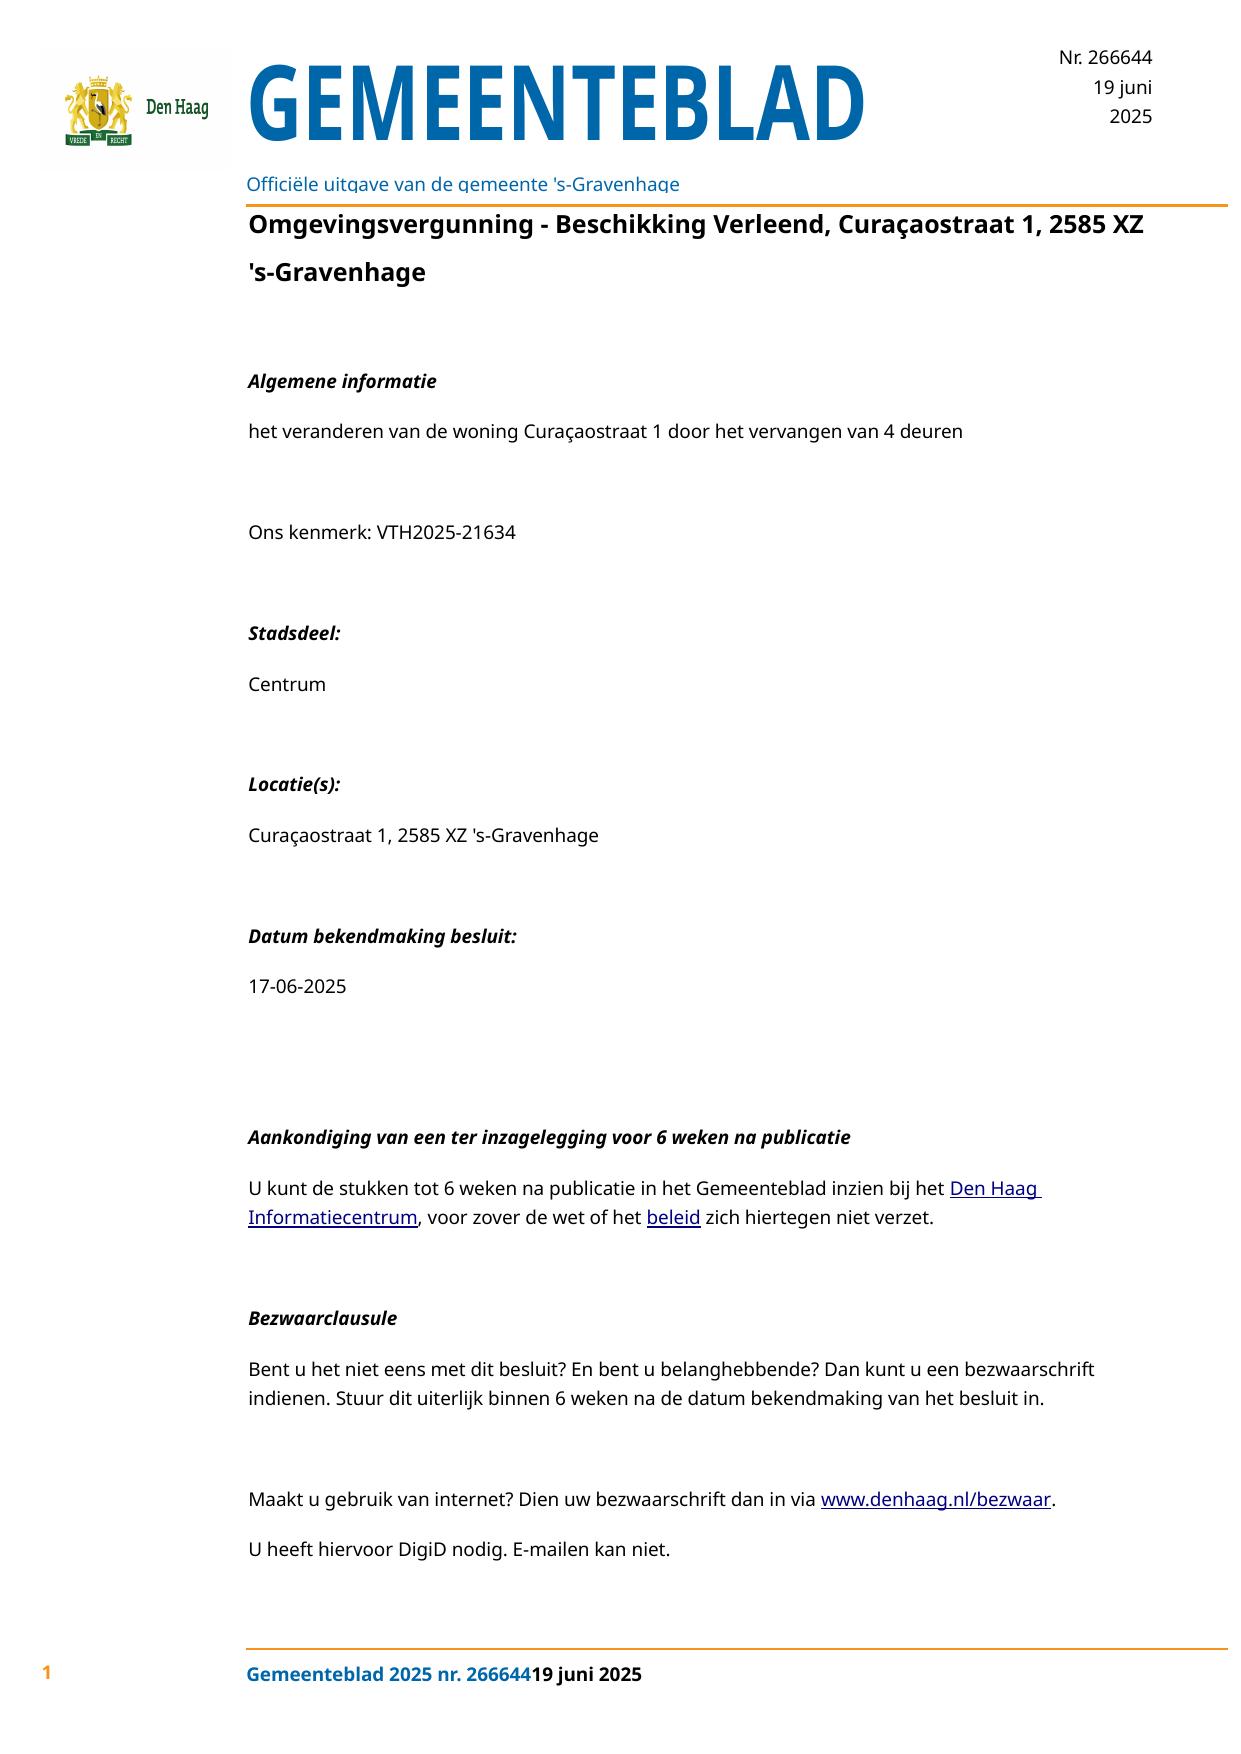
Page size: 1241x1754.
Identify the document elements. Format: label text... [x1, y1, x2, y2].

text het veranderen van de woning Curaçaostraat 1 door het vervangen van 4 deuren [248, 419, 1152, 444]
text Bezwaarclausule [248, 1305, 1152, 1331]
text Maakt u gebruik van internet? Dien uw bezwaarschrift dan in via www.denhaag.nl/bezwaar. [248, 1486, 1152, 1512]
text Omgevingsvergunning - Beschikking Verleend, Curaçaostraat 1, 2585 XZ 's-Gravenhage [248, 207, 1152, 288]
text U kunt de stukken tot 6 weken na publicatie in het Gemeenteblad inzien bij het Den Haag Informatiecentrum, voor zover de wet of het beleid zich hiertegen niet verzet. [248, 1175, 1152, 1230]
text Curaçaostraat 1, 2585 XZ 's-Gravenhage [248, 822, 1152, 848]
text Aankondiging van een ter inzagelegging voor 6 weken na publicatie [248, 1124, 1152, 1150]
text Bent u het niet eens met dit besluit? En bent u belanghebbende? Dan kunt u een bezwaarschrift indienen. Stuur dit uiterlijk binnen 6 weken na de datum bekendmaking van het besluit in. [248, 1356, 1152, 1411]
text Datum bekendmaking besluit: [248, 923, 1152, 949]
text Algemene informatie [248, 368, 1152, 394]
text Stadsdeel: [248, 620, 1152, 646]
picture [41, 47, 231, 172]
text Ons kenmerk: VTH2025-21634 [248, 519, 1152, 545]
text 17-06-2025 [248, 973, 1152, 999]
text Locatie(s): [248, 772, 1152, 797]
text Centrum [248, 671, 1152, 697]
text U heeft hiervoor DigiD nodig. E-mailen kan niet. [248, 1537, 1152, 1562]
